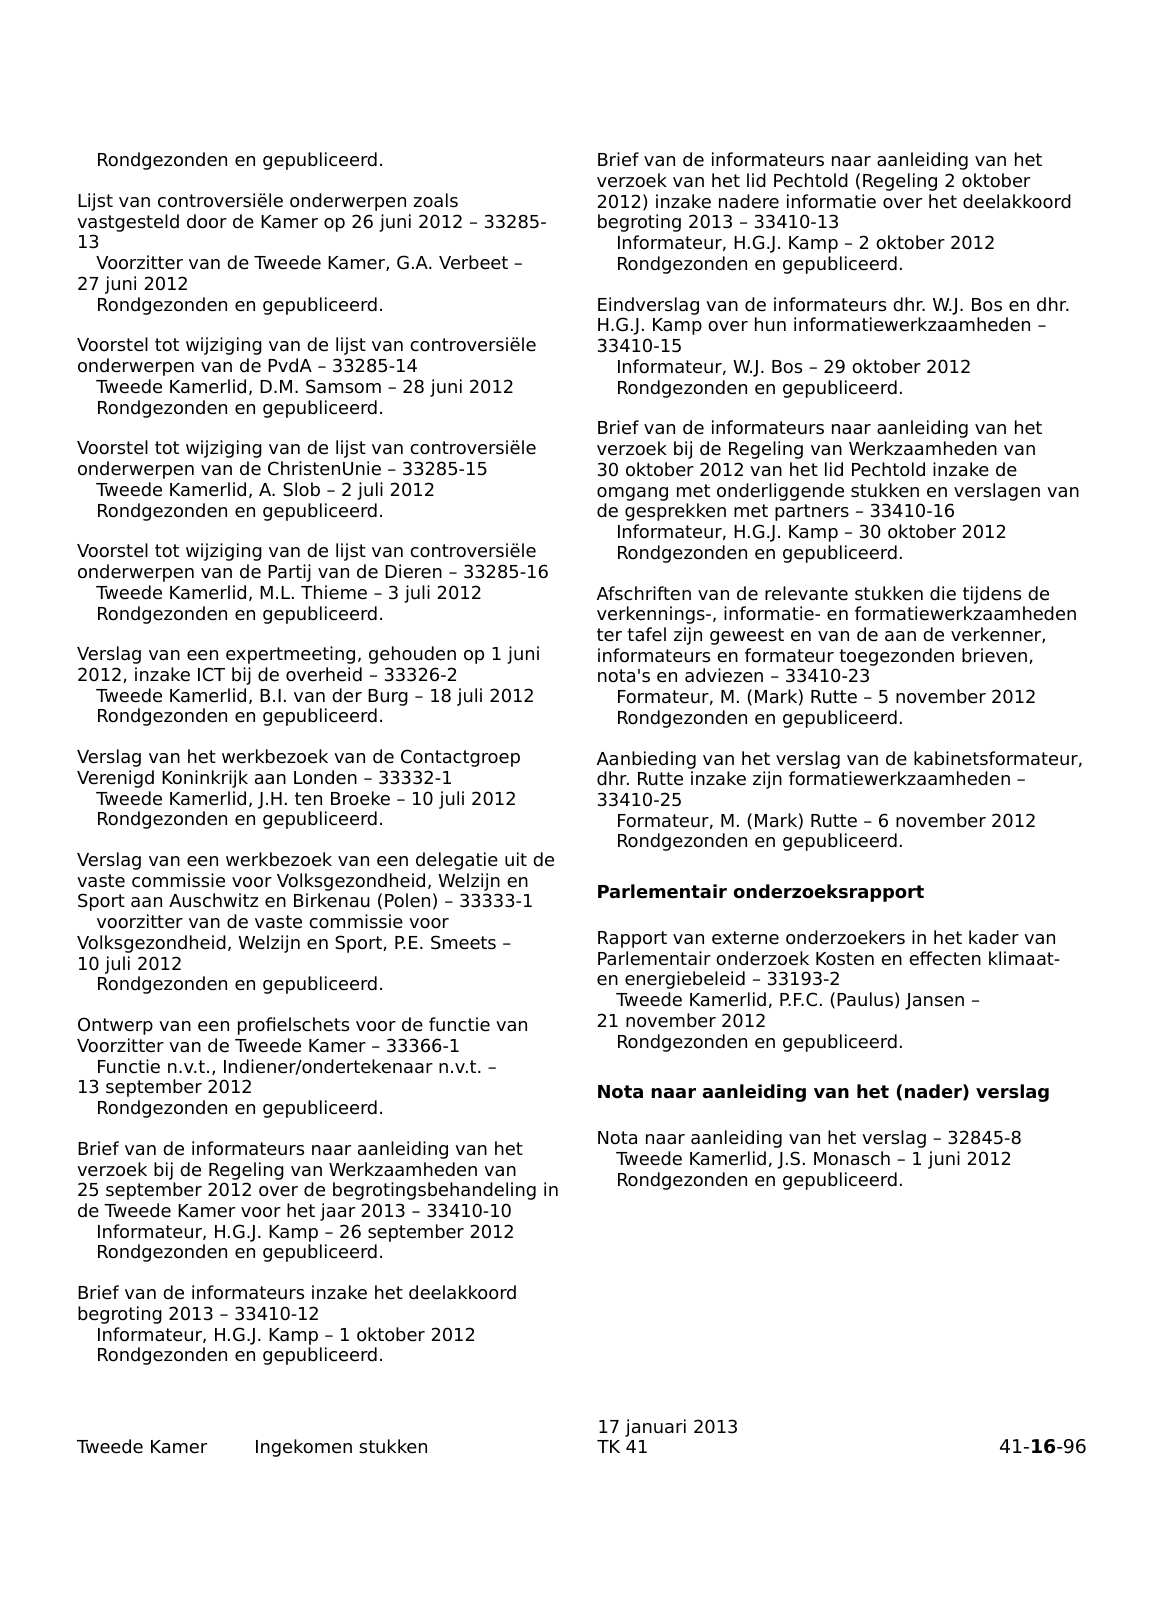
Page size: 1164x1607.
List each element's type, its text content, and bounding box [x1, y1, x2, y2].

text Voorstel tot wijziging van de lijst van controversiële onderwerpen van de PvdA – 33285-14 [77, 335, 567, 377]
text Verslag van het werkbezoek van de Contactgroep Verenigd Koninkrijk aan Londen – 33332-1 [77, 747, 567, 788]
text Rondgezonden en gepubliceerd. [77, 809, 567, 830]
text Lijst van controversiële onderwerpen zoals vastgesteld door de Kamer op 26 juni 2012 – 33285-13 [77, 191, 567, 253]
text Tweede Kamerlid, M.L. Thieme – 3 juli 2012 [77, 583, 567, 603]
text Rondgezonden en gepubliceerd. [77, 397, 567, 418]
text Rondgezonden en gepubliceerd. [77, 500, 567, 521]
text Functie n.v.t., Indiener/ondertekenaar n.v.t. – 13 september 2012 [77, 1056, 567, 1098]
text Rondgezonden en gepubliceerd. [77, 150, 567, 171]
text Voorstel tot wijziging van de lijst van controversiële onderwerpen van de Partij van de Dieren – 33285-16 [77, 541, 567, 583]
text Verslag van een expertmeeting, gehouden op 1 juni 2012, inzake ICT bij de overheid – 33326-2 [77, 644, 567, 686]
text Rondgezonden en gepubliceerd. [596, 1169, 1087, 1190]
text Tweede Kamerlid, B.I. van der Burg – 18 juli 2012 [77, 686, 567, 706]
text Informateur, H.G.J. Kamp – 1 oktober 2012 [77, 1324, 567, 1345]
text Rondgezonden en gepubliceerd. [77, 1098, 567, 1119]
text Informateur, H.G.J. Kamp – 2 oktober 2012 [596, 233, 1087, 254]
text Rondgezonden en gepubliceerd. [596, 254, 1087, 274]
text Tweede Kamerlid, J.S. Monasch – 1 juni 2012 [596, 1149, 1087, 1169]
text Brief van de informateurs naar aanleiding van het verzoek bij de Regeling van Werkzaamheden van 25 september 2012 over de begrotingsbehandeling in de Tweede Kamer voor het jaar 2013 – 33410-10 [77, 1139, 567, 1222]
text Rapport van externe onderzoekers in het kader van Parlementair onderzoek Kosten en effecten klimaat- en energiebeleid – 33193-2 [596, 928, 1087, 990]
text voorzitter van de vaste commissie voor Volksgezondheid, Welzijn en Sport, P.E. Smeets – 10 juli 2012 [77, 912, 567, 974]
text Verslag van een werkbezoek van een delegatie uit de vaste commissie voor Volksgezondheid, Welzijn en Sport aan Auschwitz en Birkenau (Polen) – 33333-1 [77, 850, 567, 912]
text Rondgezonden en gepubliceerd. [77, 974, 567, 995]
text Rondgezonden en gepubliceerd. [77, 294, 567, 315]
text Rondgezonden en gepubliceerd. [77, 603, 567, 624]
text Rondgezonden en gepubliceerd. [77, 1345, 567, 1366]
text Ontwerp van een profielschets voor de functie van Voorzitter van de Tweede Kamer – 33366-1 [77, 1015, 567, 1056]
text Formateur, M. (Mark) Rutte – 5 november 2012 [596, 687, 1087, 708]
text Brief van de informateurs naar aanleiding van het verzoek bij de Regeling van Werkzaamheden van 30 oktober 2012 van het lid Pechtold inzake de omgang met onderliggende stukken en verslagen van de gesprekken met partners – 33410-16 [596, 418, 1087, 522]
text Rondgezonden en gepubliceerd. [596, 543, 1087, 563]
text Rondgezonden en gepubliceerd. [596, 1031, 1087, 1052]
text Rondgezonden en gepubliceerd. [596, 708, 1087, 728]
subtitle Parlementair onderzoeksrapport [596, 882, 1087, 903]
text Voorstel tot wijziging van de lijst van controversiële onderwerpen van de ChristenUnie – 33285-15 [77, 438, 567, 480]
text Brief van de informateurs inzake het deelakkoord begroting 2013 – 33410-12 [77, 1283, 567, 1324]
text Rondgezonden en gepubliceerd. [596, 377, 1087, 398]
text Formateur, M. (Mark) Rutte – 6 november 2012 [596, 811, 1087, 831]
text Informateur, H.G.J. Kamp – 26 september 2012 [77, 1222, 567, 1242]
text Tweede Kamerlid, P.F.C. (Paulus) Jansen – 21 november 2012 [596, 990, 1087, 1031]
subtitle Nota naar aanleiding van het (nader) verslag [596, 1082, 1087, 1103]
text Informateur, H.G.J. Kamp – 30 oktober 2012 [596, 522, 1087, 543]
text Brief van de informateurs naar aanleiding van het verzoek van het lid Pechtold (Regeling 2 oktober 2012) inzake nadere informatie over het deelakkoord begroting 2013 – 33410-13 [596, 150, 1087, 233]
text Tweede Kamerlid, J.H. ten Broeke – 10 juli 2012 [77, 788, 567, 809]
text Nota naar aanleiding van het verslag – 32845-8 [596, 1128, 1087, 1149]
text Informateur, W.J. Bos – 29 oktober 2012 [596, 357, 1087, 377]
text Rondgezonden en gepubliceerd. [77, 706, 567, 727]
text Rondgezonden en gepubliceerd. [596, 831, 1087, 852]
text Rondgezonden en gepubliceerd. [77, 1242, 567, 1263]
text Tweede Kamerlid, A. Slob – 2 juli 2012 [77, 480, 567, 500]
text Voorzitter van de Tweede Kamer, G.A. Verbeet – 27 juni 2012 [77, 253, 567, 294]
text Afschriften van de relevante stukken die tijdens de verkennings-, informatie- en formatiewerkzaamheden ter tafel zijn geweest en van de aan de verkenner, informateurs en formateur toegezonden brieven, nota's en adviezen – 33410-23 [596, 583, 1087, 687]
text Aanbieding van het verslag van de kabinetsformateur, dhr. Rutte inzake zijn formatiewerkzaamheden – 33410-25 [596, 748, 1087, 811]
text Tweede Kamerlid, D.M. Samsom – 28 juni 2012 [77, 377, 567, 397]
text Eindverslag van de informateurs dhr. W.J. Bos en dhr. H.G.J. Kamp over hun informatiewerkzaamheden – 33410-15 [596, 294, 1087, 357]
